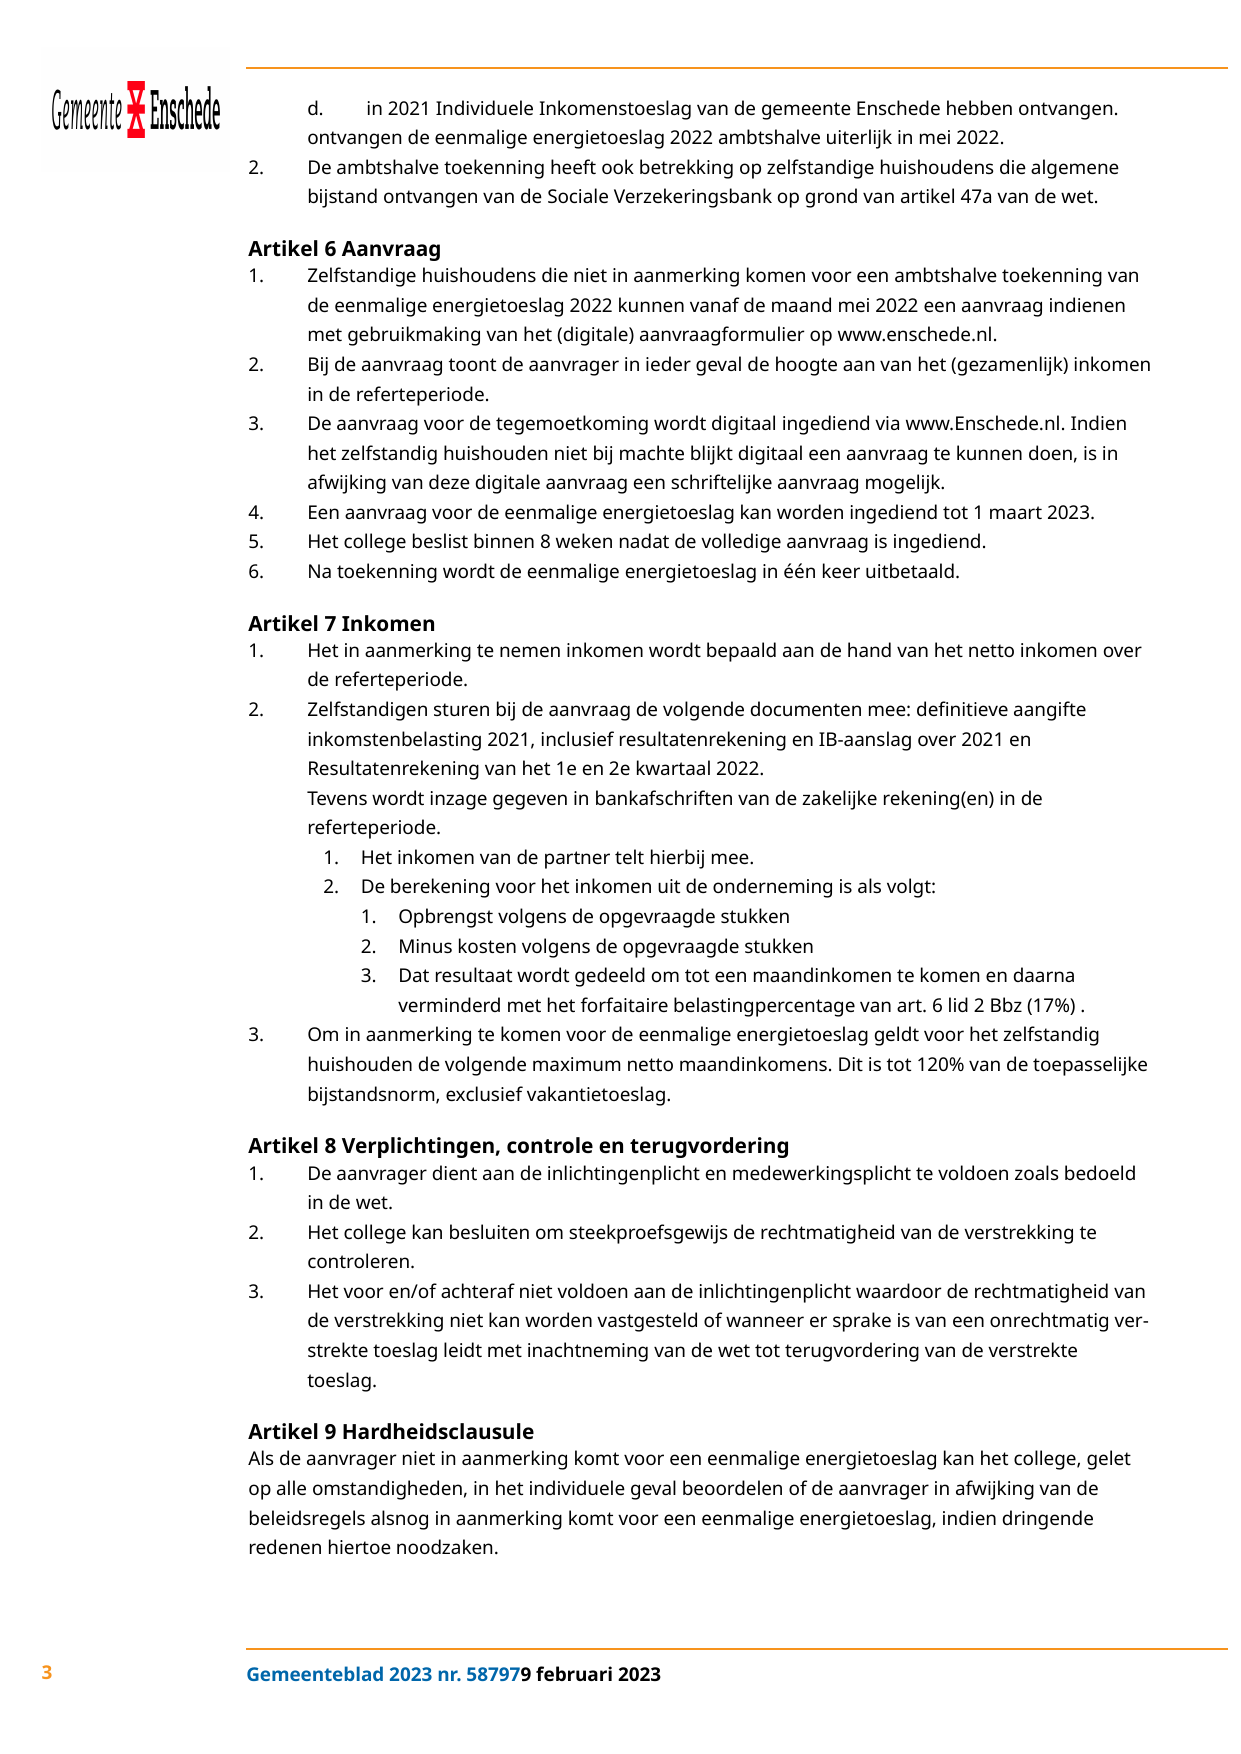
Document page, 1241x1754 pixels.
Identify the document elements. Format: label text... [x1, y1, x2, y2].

text Artikel 6 Aanvraag [248, 234, 1152, 262]
list Het college beslist binnen 8 weken nadat de volledige aanvraag is ingediend. [248, 529, 1152, 554]
list Tevens wordt inzage gegeven in bankafschriften van de zakelijke rekening(en) in de referteperiode. [248, 785, 1152, 840]
text Artikel 9 Hardheidsclausule [248, 1417, 1152, 1446]
picture [41, 47, 231, 172]
list Het in aanmerking te nemen inkomen wordt bepaald aan de hand van het netto inkomen over de referteperiode. [248, 637, 1152, 692]
list De ambtshalve toekenning heeft ook betrekking op zelfstandige huishoudens die algemene bijstand ontvangen van de Sociale Verzekeringsbank op grond van artikel 47a van de wet. [248, 154, 1152, 209]
list Het voor en/of achteraf niet voldoen aan de inlichtingenplicht waardoor de rechtmatigheid van de verstrekking niet kan worden vastgesteld of wanneer er sprake is van een onrechtmatig ver- strekte toeslag leidt met inachtneming van de wet tot terugvordering van de verstrekte toeslag. [248, 1278, 1152, 1392]
list De aanvrager dient aan de inlichtingenplicht en medewerkingsplicht te voldoen zoals bedoeld in de wet. [248, 1160, 1152, 1215]
list Bij de aanvraag toont de aanvrager in ieder geval de hoogte aan van het (gezamenlijk) inkomen in de referteperiode. [248, 351, 1152, 406]
list De berekening voor het inkomen uit de onderneming is als volgt: [323, 874, 1152, 899]
text Artikel 7 Inkomen [248, 609, 1152, 637]
text Als de aanvrager niet in aanmerking komt voor een eenmalige energietoeslag kan het college, gelet op alle omstandigheden, in het individuele geval beoordelen of de aanvrager in afwijking van de beleidsregels alsnog in aanmerking komt voor een eenmalige energietoeslag, indien dringende redenen hiertoe noodzaken. [248, 1446, 1152, 1560]
list ontvangen de eenmalige energietoeslag 2022 ambtshalve uiterlijk in mei 2022. [248, 124, 1152, 150]
list De aanvraag voor de tegemoetkoming wordt digitaal ingediend via www.Enschede.nl. Indien het zelfstandig huishouden niet bij machte blijkt digitaal een aanvraag te kunnen doen, is in afwijking van deze digitale aanvraag een schriftelijke aanvraag mogelijk. [248, 410, 1152, 495]
list Zelfstandige huishoudens die niet in aanmerking komen voor een ambtshalve toekenning van de eenmalige energietoeslag 2022 kunnen vanaf de maand mei 2022 een aanvraag indienen met gebruikmaking van het (digitale) aanvraagformulier op www.enschede.nl. [248, 262, 1152, 347]
list in 2021 Individuele Inkomenstoeslag van de gemeente Enschede hebben ontvangen. [307, 95, 1152, 121]
list Dat resultaat wordt gedeeld om tot een maandinkomen te komen en daarna verminderd met het forfaitaire belastingpercentage van art. 6 lid 2 Bbz (17%) . [361, 962, 1152, 1018]
text Artikel 8 Verplichtingen, controle en terugvordering [248, 1131, 1152, 1160]
list Om in aanmerking te komen voor de eenmalige energietoeslag geldt voor het zelfstandig huishouden de volgende maximum netto maandinkomens. Dit is tot 120% van de toepasselijke bijstandsnorm, exclusief vakantietoeslag. [248, 1022, 1152, 1107]
list Een aanvraag voor de eenmalige energietoeslag kan worden ingediend tot 1 maart 2023. [248, 499, 1152, 525]
list Na toekenning wordt de eenmalige energietoeslag in één keer uitbetaald. [248, 558, 1152, 584]
list Opbrengst volgens de opgevraagde stukken [361, 903, 1152, 929]
list Het inkomen van de partner telt hierbij mee. [323, 844, 1152, 870]
list Het college kan besluiten om steekproefsgewijs de rechtmatigheid van de verstrekking te controleren. [248, 1219, 1152, 1274]
list Minus kosten volgens de opgevraagde stukken [361, 933, 1152, 959]
list Zelfstandigen sturen bij de aanvraag de volgende documenten mee: definitieve aangifte inkomstenbelasting 2021, inclusief resultatenrekening en IB-aanslag over 2021 en Resultatenrekening van het 1e en 2e kwartaal 2022. [248, 696, 1152, 781]
